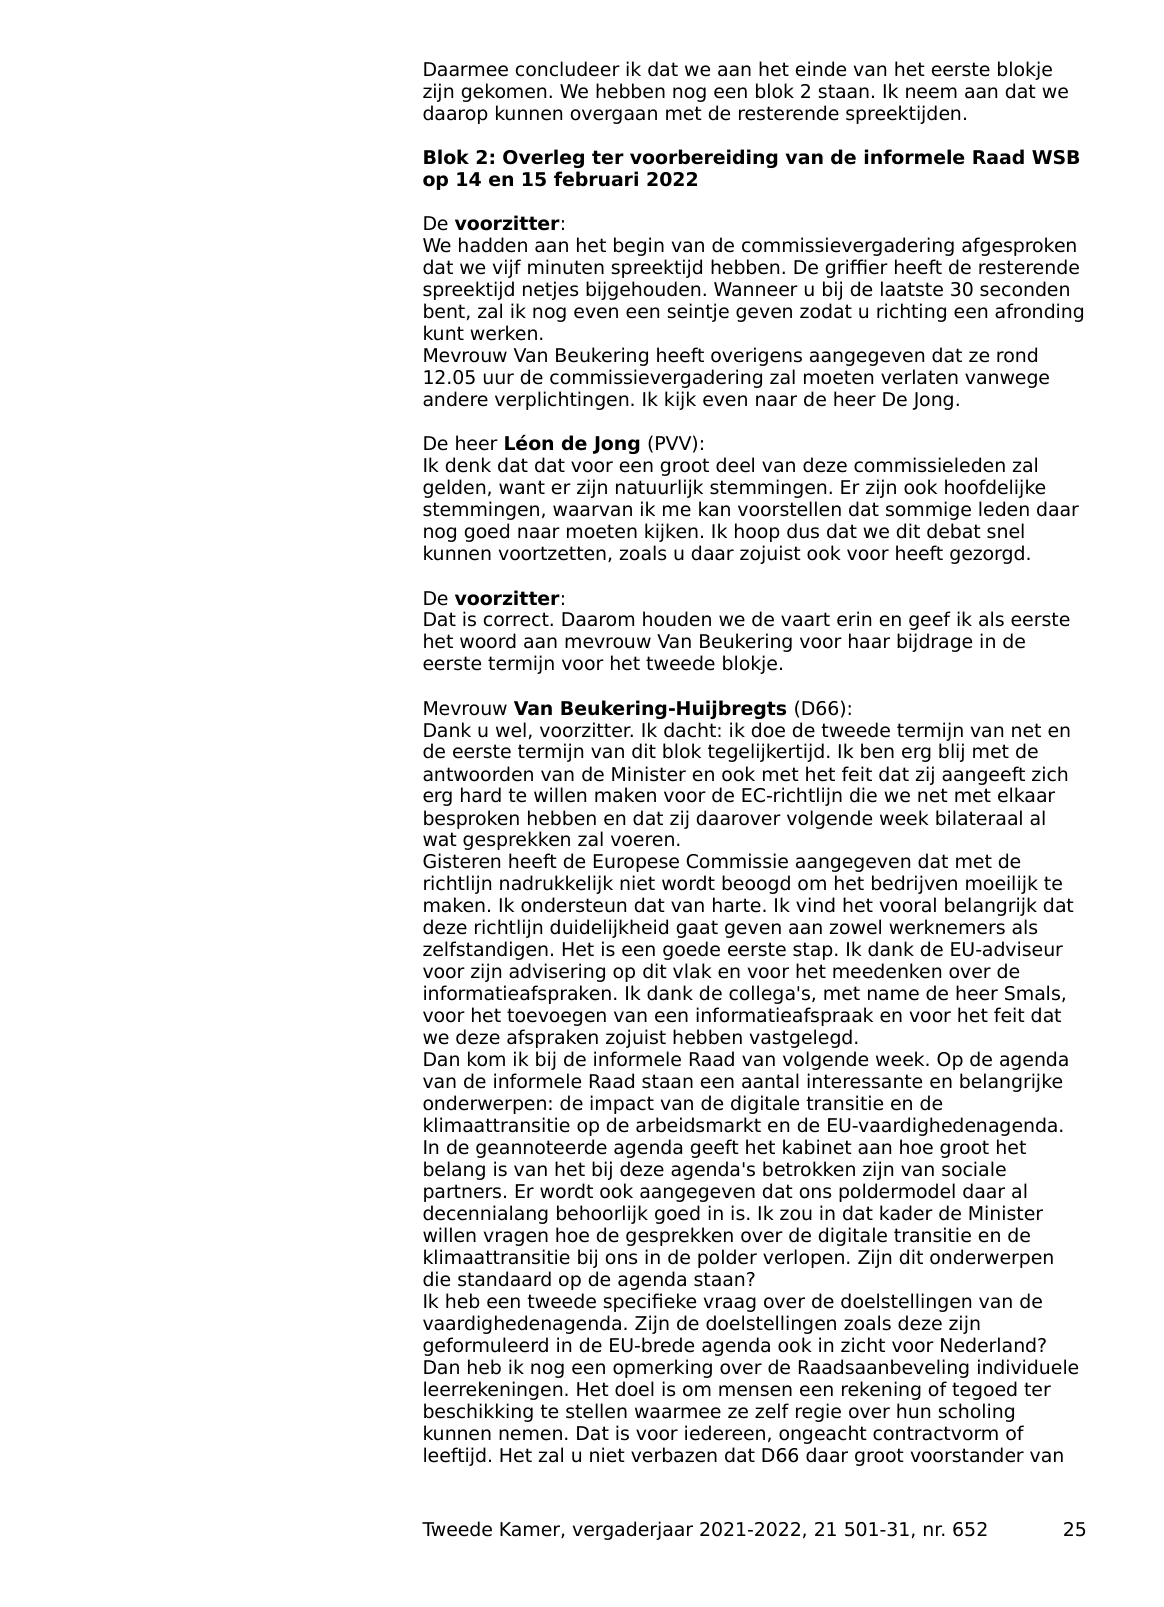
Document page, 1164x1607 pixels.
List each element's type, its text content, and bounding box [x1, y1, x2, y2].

text We hadden aan het begin van de commissievergadering afgesproken dat we vijf minuten spreektijd hebben. De griffier heeft de resterende spreektijd netjes bijgehouden. Wanneer u bij de laatste 30 seconden bent, zal ik nog even een seintje geven zodat u richting een afronding kunt werken. [422, 235, 1087, 345]
text Ik denk dat dat voor een groot deel van deze commissieleden zal gelden, want er zijn natuurlijk stemmingen. Er zijn ook hoofdelijke stemmingen, waarvan ik me kan voorstellen dat sommige leden daar nog goed naar moeten kijken. Ik hoop dus dat we dit debat snel kunnen voortzetten, zoals u daar zojuist ook voor heeft gezorgd. [422, 455, 1087, 565]
text Dat is correct. Daarom houden we de vaart erin en geef ik als eerste het woord aan mevrouw Van Beukering voor haar bijdrage in de eerste termijn voor het tweede blokje. [422, 609, 1087, 675]
text Dan heb ik nog een opmerking over de Raadsaanbeveling individuele leerrekeningen. Het doel is om mensen een rekening of tegoed ter beschikking te stellen waarmee ze zelf regie over hun scholing kunnen nemen. Dat is voor iedereen, ongeacht contractvorm of leeftijd. Het zal u niet verbazen dat D66 daar groot voorstander van [422, 1357, 1087, 1467]
text Mevrouw Van Beukering-Huijbregts (D66): [422, 697, 1087, 719]
text Gisteren heeft de Europese Commissie aangegeven dat met de richtlijn nadrukkelijk niet wordt beoogd om het bedrijven moeilijk te maken. Ik ondersteun dat van harte. Ik vind het vooral belangrijk dat deze richtlijn duidelijkheid gaat geven aan zowel werknemers als zelfstandigen. Het is een goede eerste stap. Ik dank de EU-adviseur voor zijn advisering op dit vlak en voor het meedenken over de informatieafspraken. Ik dank de collega's, met name de heer Smals, voor het toevoegen van een informatieafspraak en voor het feit dat we deze afspraken zojuist hebben vastgelegd. [422, 851, 1087, 1049]
text De voorzitter: [422, 587, 1087, 609]
text Mevrouw Van Beukering heeft overigens aangegeven dat ze rond 12.05 uur de commissievergadering zal moeten verlaten vanwege andere verplichtingen. Ik kijk even naar de heer De Jong. [422, 345, 1087, 411]
text De voorzitter: [422, 213, 1087, 235]
text Dank u wel, voorzitter. Ik dacht: ik doe de tweede termijn van net en de eerste termijn van dit blok tegelijkertijd. Ik ben erg blij met de antwoorden van de Minister en ook met het feit dat zij aangeeft zich erg hard te willen maken voor de EC-richtlijn die we net met elkaar besproken hebben en dat zij daarover volgende week bilateraal al wat gesprekken zal voeren. [422, 719, 1087, 851]
subtitle Blok 2: Overleg ter voorbereiding van de informele Raad WSB op 14 en 15 februari 2022 [422, 147, 1087, 191]
text Daarmee concludeer ik dat we aan het einde van het eerste blokje zijn gekomen. We hebben nog een blok 2 staan. Ik neem aan dat we daarop kunnen overgaan met de resterende spreektijden. [422, 59, 1087, 125]
text Dan kom ik bij de informele Raad van volgende week. Op de agenda van de informele Raad staan een aantal interessante en belangrijke onderwerpen: de impact van de digitale transitie en de klimaattransitie op de arbeidsmarkt en de EU-vaardighedenagenda. In de geannoteerde agenda geeft het kabinet aan hoe groot het belang is van het bij deze agenda's betrokken zijn van sociale partners. Er wordt ook aangegeven dat ons poldermodel daar al decennialang behoorlijk goed in is. Ik zou in dat kader de Minister willen vragen hoe de gesprekken over de digitale transitie en de klimaattransitie bij ons in de polder verlopen. Zijn dit onderwerpen die standaard op de agenda staan? [422, 1049, 1087, 1291]
text De heer Léon de Jong (PVV): [422, 433, 1087, 455]
text Ik heb een tweede specifieke vraag over de doelstellingen van de vaardighedenagenda. Zijn de doelstellingen zoals deze zijn geformuleerd in de EU-brede agenda ook in zicht voor Nederland? [422, 1291, 1087, 1357]
